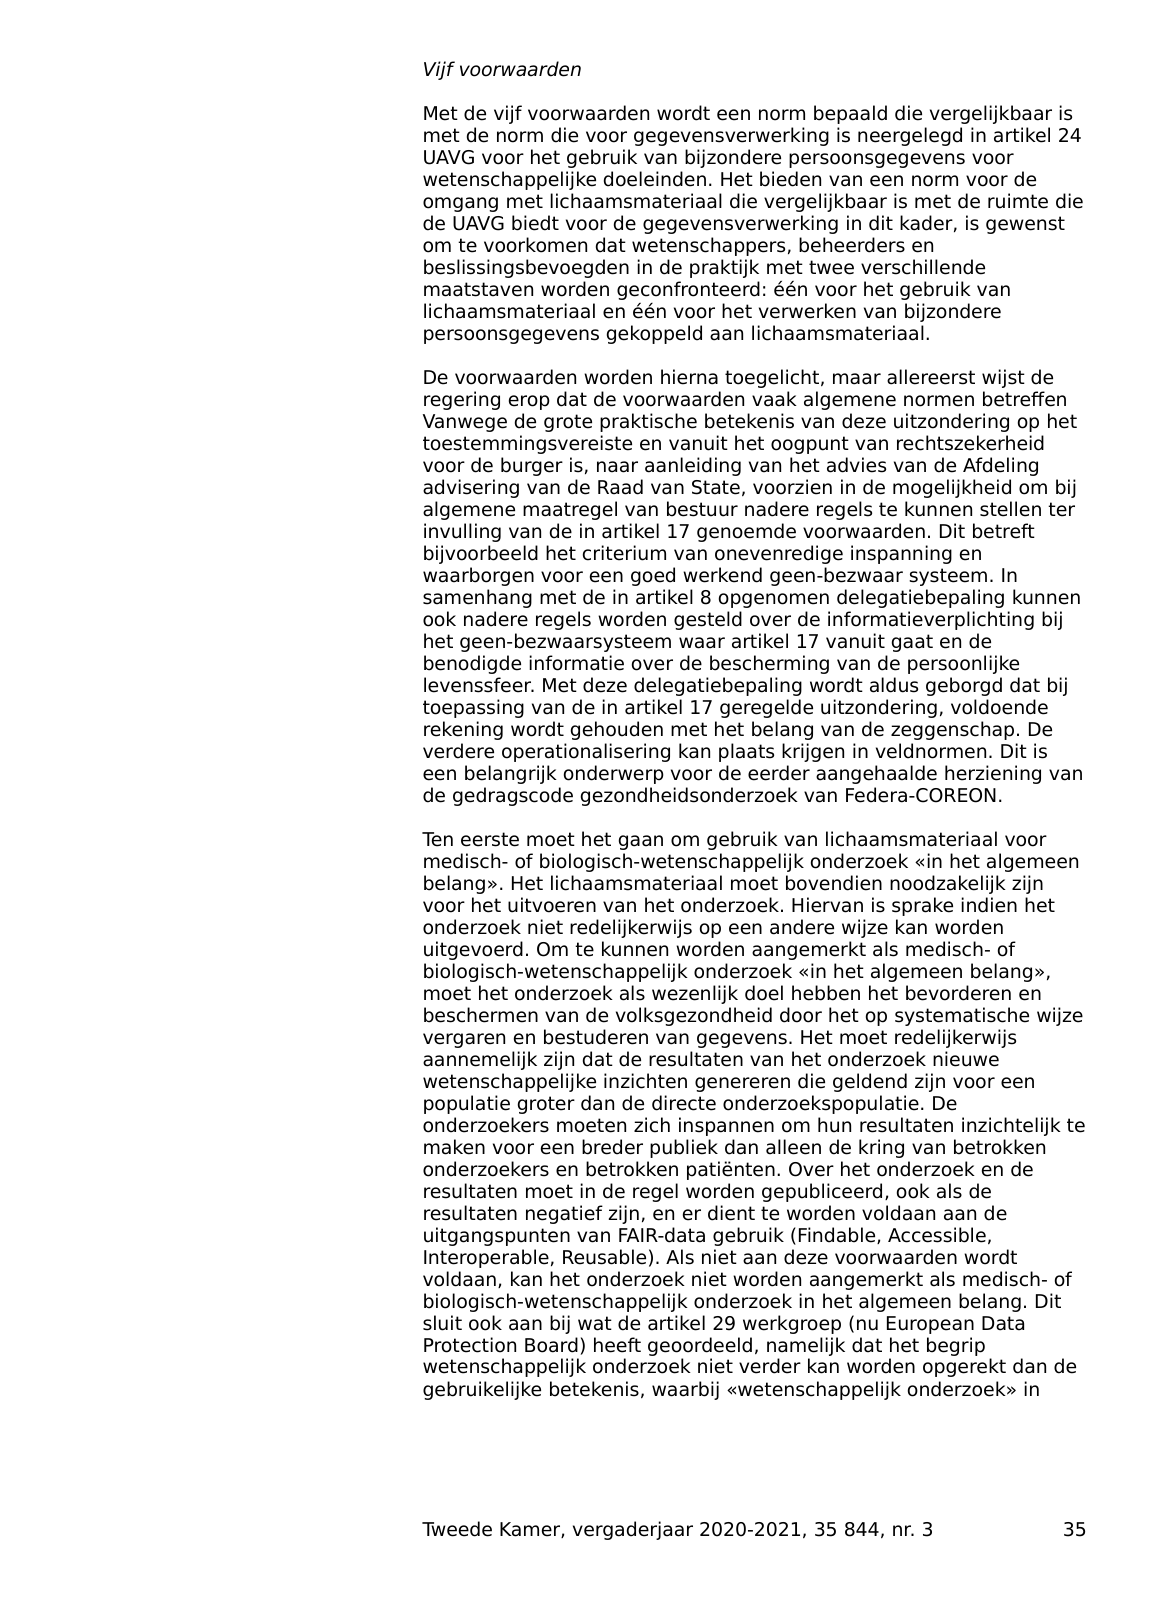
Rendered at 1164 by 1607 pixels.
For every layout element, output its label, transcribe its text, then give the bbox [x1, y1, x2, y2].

subtitle Vijf voorwaarden [422, 59, 1087, 81]
text Met de vijf voorwaarden wordt een norm bepaald die vergelijkbaar is met de norm die voor gegevensverwerking is neergelegd in artikel 24 UAVG voor het gebruik van bijzondere persoonsgegevens voor wetenschappelijke doeleinden. Het bieden van een norm voor de omgang met lichaamsmateriaal die vergelijkbaar is met de ruimte die de UAVG biedt voor de gegevensverwerking in dit kader, is gewenst om te voorkomen dat wetenschappers, beheerders en beslissingsbevoegden in de praktijk met twee verschillende maatstaven worden geconfronteerd: één voor het gebruik van lichaamsmateriaal en één voor het verwerken van bijzondere persoonsgegevens gekoppeld aan lichaamsmateriaal. [422, 103, 1087, 345]
text Ten eerste moet het gaan om gebruik van lichaamsmateriaal voor medisch- of biologisch-wetenschappelijk onderzoek «in het algemeen belang». Het lichaamsmateriaal moet bovendien noodzakelijk zijn voor het uitvoeren van het onderzoek. Hiervan is sprake indien het onderzoek niet redelijkerwijs op een andere wijze kan worden uitgevoerd. Om te kunnen worden aangemerkt als medisch- of biologisch-wetenschappelijk onderzoek «in het algemeen belang», moet het onderzoek als wezenlijk doel hebben het bevorderen en beschermen van de volksgezondheid door het op systematische wijze vergaren en bestuderen van gegevens. Het moet redelijkerwijs aannemelijk zijn dat de resultaten van het onderzoek nieuwe wetenschappelijke inzichten genereren die geldend zijn voor een populatie groter dan de directe onderzoekspopulatie. De onderzoekers moeten zich inspannen om hun resultaten inzichtelijk te maken voor een breder publiek dan alleen de kring van betrokken onderzoekers en betrokken patiënten. Over het onderzoek en de resultaten moet in de regel worden gepubliceerd, ook als de resultaten negatief zijn, en er dient te worden voldaan aan de uitgangspunten van FAIR-data gebruik (Findable, Accessible, Interoperable, Reusable). Als niet aan deze voorwaarden wordt voldaan, kan het onderzoek niet worden aangemerkt als medisch- of biologisch-wetenschappelijk onderzoek in het algemeen belang. Dit sluit ook aan bij wat de artikel 29 werkgroep (nu European Data Protection Board) heeft geoordeeld, namelijk dat het begrip wetenschappelijk onderzoek niet verder kan worden opgerekt dan de gebruikelijke betekenis, waarbij «wetenschappelijk onderzoek» in [422, 829, 1087, 1400]
text De voorwaarden worden hierna toegelicht, maar allereerst wijst de regering erop dat de voorwaarden vaak algemene normen betreffen Vanwege de grote praktische betekenis van deze uitzondering op het toestemmingsvereiste en vanuit het oogpunt van rechtszekerheid voor de burger is, naar aanleiding van het advies van de Afdeling advisering van de Raad van State, voorzien in de mogelijkheid om bij algemene maatregel van bestuur nadere regels te kunnen stellen ter invulling van de in artikel 17 genoemde voorwaarden. Dit betreft bijvoorbeeld het criterium van onevenredige inspanning en waarborgen voor een goed werkend geen-bezwaar systeem. In samenhang met de in artikel 8 opgenomen delegatiebepaling kunnen ook nadere regels worden gesteld over de informatieverplichting bij het geen-bezwaarsysteem waar artikel 17 vanuit gaat en de benodigde informatie over de bescherming van de persoonlijke levenssfeer. Met deze delegatiebepaling wordt aldus geborgd dat bij toepassing van de in artikel 17 geregelde uitzondering, voldoende rekening wordt gehouden met het belang van de zeggenschap. De verdere operationalisering kan plaats krijgen in veldnormen. Dit is een belangrijk onderwerp voor de eerder aangehaalde herziening van de gedragscode gezondheidsonderzoek van Federa-COREON. [422, 367, 1087, 807]
